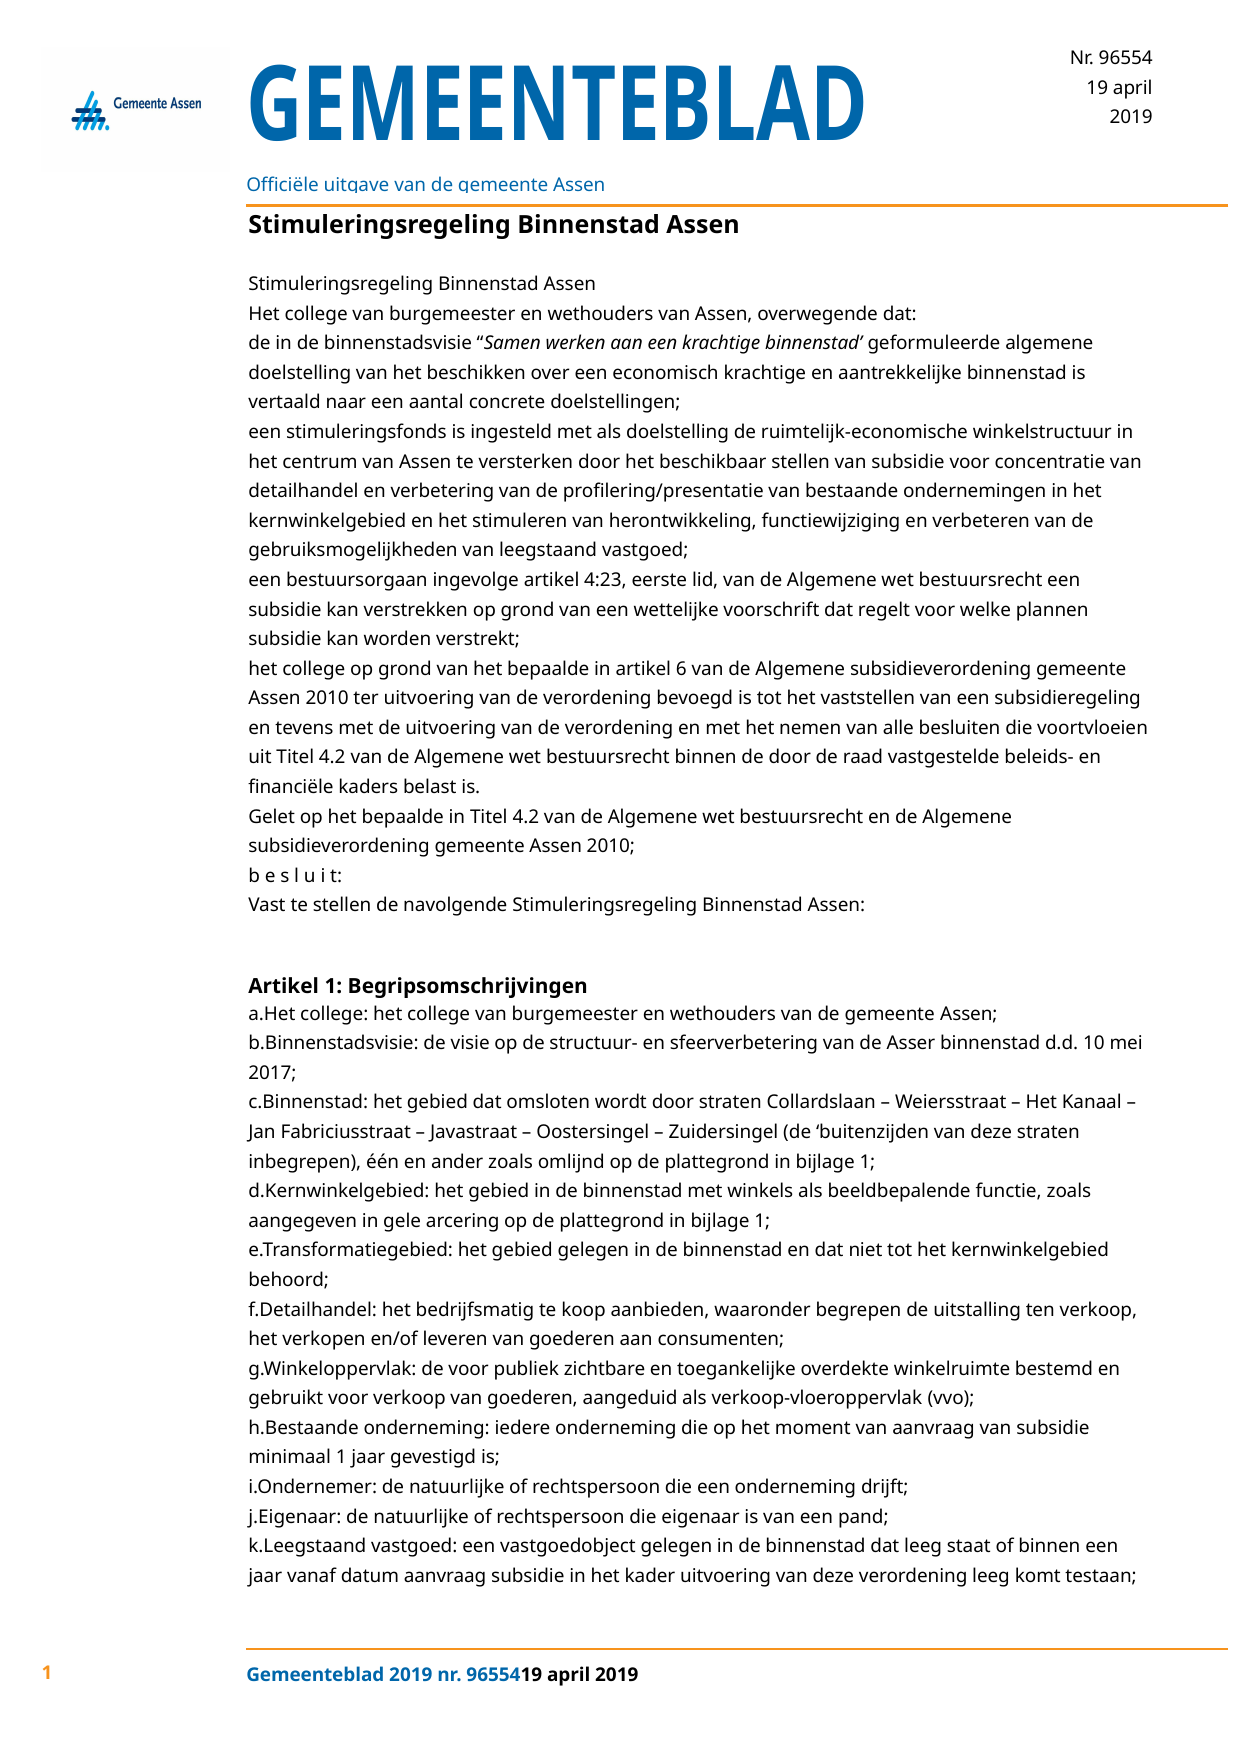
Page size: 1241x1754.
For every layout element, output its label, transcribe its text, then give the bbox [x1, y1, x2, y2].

text h.Bestaande onderneming: iedere onderneming die op het moment van aanvraag van subsidie minimaal 1 jaar gevestigd is; [248, 1414, 1152, 1469]
text Artikel 1: Begripsomschrijvingen [248, 972, 1152, 1000]
text Gelet op het bepaalde in Titel 4.2 van de Algemene wet bestuursrecht en de Algemene subsidieverordening gemeente Assen 2010; [248, 803, 1152, 858]
text e.Transformatiegebied: het gebied gelegen in de binnenstad en dat niet tot het kernwinkelgebied behoord; [248, 1237, 1152, 1292]
text Het college van burgemeester en wethouders van Assen, overwegende dat: [248, 300, 1152, 326]
text i.Ondernemer: de natuurlijke of rechtspersoon die een onderneming drijft; [248, 1473, 1152, 1499]
text k.Leegstaand vastgoed: een vastgoedobject gelegen in de binnenstad dat leeg staat of binnen een jaar vanaf datum aanvraag subsidie in het kader uitvoering van deze verordening leeg komt testaan; [248, 1532, 1152, 1588]
text Stimuleringsregeling Binnenstad Assen [248, 270, 1152, 296]
text Vast te stellen de navolgende Stimuleringsregeling Binnenstad Assen: [248, 892, 1152, 917]
text b.Binnenstadsvisie: de visie op de structuur- en sfeerverbetering van de Asser binnenstad d.d. 10 mei 2017; [248, 1029, 1152, 1085]
text een bestuursorgaan ingevolge artikel 4:23, eerste lid, van de Algemene wet bestuursrecht een subsidie kan verstrekken op grond van een wettelijke voorschrift dat regelt voor welke plannen subsidie kan worden verstrekt; [248, 566, 1152, 651]
text c.Binnenstad: het gebied dat omsloten wordt door straten Collardslaan – Weiersstraat – Het Kanaal – Jan Fabriciusstraat – Javastraat – Oostersingel – Zuidersingel (de ‘buitenzijden van deze straten inbegrepen), één en ander zoals omlijnd op de plattegrond in bijlage 1; [248, 1089, 1152, 1174]
text g.Winkeloppervlak: de voor publiek zichtbare en toegankelijke overdekte winkelruimte bestemd en gebruikt voor verkoop van goederen, aangeduid als verkoop-vloeroppervlak (vvo); [248, 1355, 1152, 1410]
text Stimuleringsregeling Binnenstad Assen [248, 207, 1152, 241]
text f.Detailhandel: het bedrijfsmatig te koop aanbieden, waaronder begrepen de uitstalling ten verkoop, het verkopen en/of leveren van goederen aan consumenten; [248, 1296, 1152, 1351]
text d.Kernwinkelgebied: het gebied in de binnenstad met winkels als beeldbepalende functie, zoals aangegeven in gele arcering op de plattegrond in bijlage 1; [248, 1177, 1152, 1233]
text een stimuleringsfonds is ingesteld met als doelstelling de ruimtelijk-economische winkelstructuur in het centrum van Assen te versterken door het beschikbaar stellen van subsidie voor concentratie van detailhandel en verbetering van de profilering/presentatie van bestaande ondernemingen in het kernwinkelgebied en het stimuleren van herontwikkeling, functiewijziging en verbeteren van de gebruiksmogelijkheden van leegstaand vastgoed; [248, 418, 1152, 562]
text b e s l u i t: [248, 862, 1152, 888]
text a.Het college: het college van burgemeester en wethouders van de gemeente Assen; [248, 1000, 1152, 1026]
text de in de binnenstadsvisie “Samen werken aan een krachtige binnenstad’ geformuleerde algemene doelstelling van het beschikken over een economisch krachtige en aantrekkelijke binnenstad is vertaald naar een aantal concrete doelstellingen; [248, 329, 1152, 414]
text het college op grond van het bepaalde in artikel 6 van de Algemene subsidieverordening gemeente Assen 2010 ter uitvoering van de verordening bevoegd is tot het vaststellen van een subsidieregeling en tevens met de uitvoering van de verordening en met het nemen van alle besluiten die voortvloeien uit Titel 4.2 van de Algemene wet bestuursrecht binnen de door de raad vastgestelde beleids- en financiële kaders belast is. [248, 655, 1152, 799]
text j.Eigenaar: de natuurlijke of rechtspersoon die eigenaar is van een pand; [248, 1503, 1152, 1529]
picture [41, 47, 231, 172]
